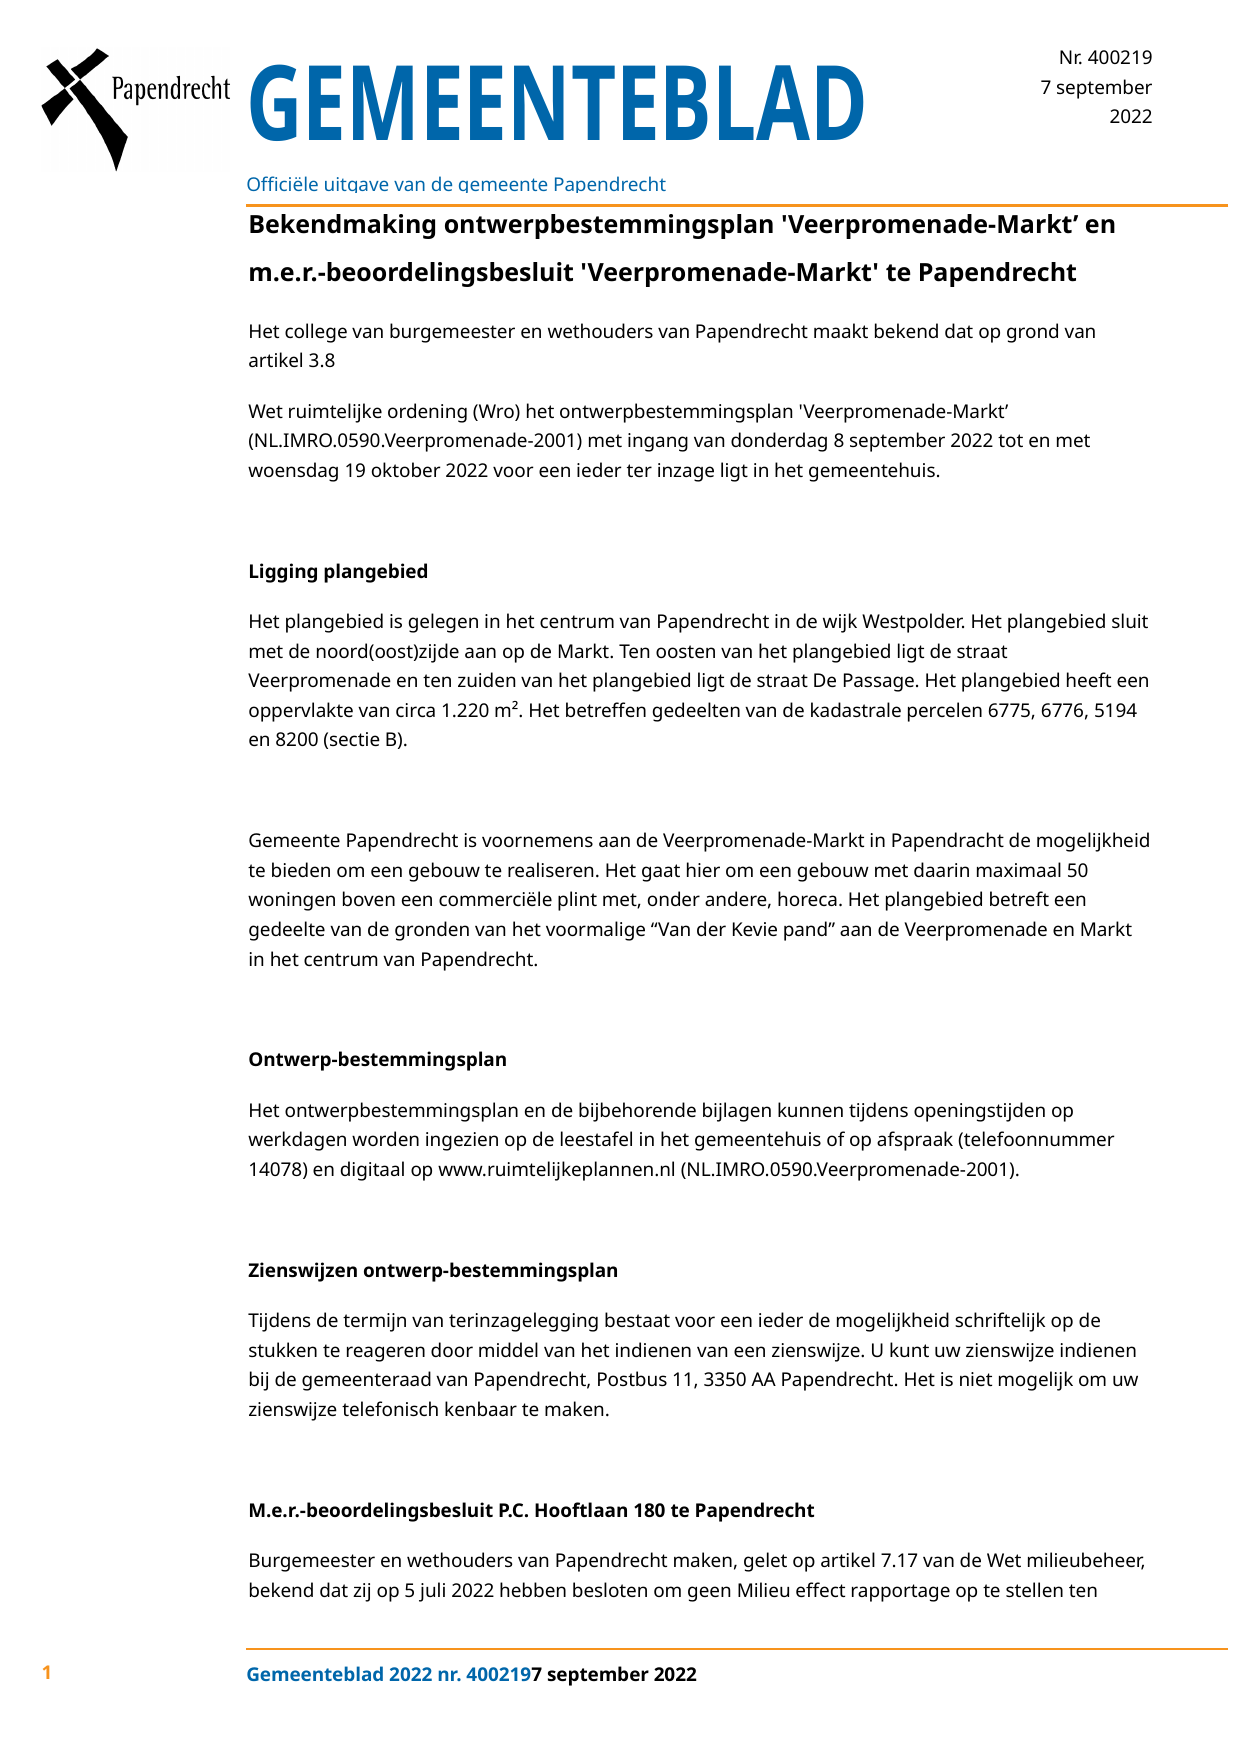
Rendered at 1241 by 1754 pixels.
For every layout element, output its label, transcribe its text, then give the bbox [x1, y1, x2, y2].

text Burgemeester en wethouders van Papendrecht maken, gelet op artikel 7.17 van de Wet milieubeheer, bekend dat zij op 5 juli 2022 hebben besloten om geen Milieu effect rapportage op te stellen ten [248, 1547, 1152, 1603]
text Gemeente Papendrecht is voornemens aan de Veerpromenade-Markt in Papendracht de mogelijkheid te bieden om een gebouw te realiseren. Het gaat hier om een gebouw met daarin maximaal 50 woningen boven een commerciële plint met, onder andere, horeca. Het plangebied betreft een gedeelte van de gronden van het voormalige “Van der Kevie pand” aan de Veerpromenade en Markt in het centrum van Papendrecht. [248, 827, 1152, 972]
text Ligging plangebied [248, 558, 1152, 584]
text Zienswijzen ontwerp-bestemmingsplan [248, 1257, 1152, 1283]
text Het college van burgemeester en wethouders van Papendrecht maakt bekend dat op grond van artikel 3.8 [248, 318, 1152, 373]
text Het ontwerpbestemmingsplan en de bijbehorende bijlagen kunnen tijdens openingstijden op werkdagen worden ingezien op de leestafel in het gemeentehuis of op afspraak (telefoonnummer 14078) en digitaal op www.ruimtelijkeplannen.nl (NL.IMRO.0590.Veerpromenade-2001). [248, 1097, 1152, 1182]
text M.e.r.-beoordelingsbesluit P.C. Hooftlaan 180 te Papendrecht [248, 1497, 1152, 1523]
text Ontwerp-bestemmingsplan [248, 1047, 1152, 1072]
text Het plangebied is gelegen in het centrum van Papendrecht in de wijk Westpolder. Het plangebied sluit met de noord(oost)zijde aan op de Markt. Ten oosten van het plangebied ligt de straat Veerpromenade en ten zuiden van het plangebied ligt de straat De Passage. Het plangebied heeft een oppervlakte van circa 1.220 m². Het betreffen gedeelten van de kadastrale percelen 6775, 6776, 5194 en 8200 (sectie B). [248, 608, 1152, 752]
text Bekendmaking ontwerpbestemmingsplan 'Veerpromenade-Markt’ en m.e.r.-beoordelingsbesluit 'Veerpromenade-Markt' te Papendrecht [248, 207, 1152, 288]
text Wet ruimtelijke ordening (Wro) het ontwerpbestemmingsplan 'Veerpromenade-Markt’ (NL.IMRO.0590.Veerpromenade-2001) met ingang van donderdag 8 september 2022 tot en met woensdag 19 oktober 2022 voor een ieder ter inzage ligt in het gemeentehuis. [248, 398, 1152, 483]
picture [41, 47, 231, 172]
text Tijdens de termijn van terinzagelegging bestaat voor een ieder de mogelijkheid schriftelijk op de stukken te reageren door middel van het indienen van een zienswijze. U kunt uw zienswijze indienen bij de gemeenteraad van Papendrecht, Postbus 11, 3350 AA Papendrecht. Het is niet mogelijk om uw zienswijze telefonisch kenbaar te maken. [248, 1307, 1152, 1422]
